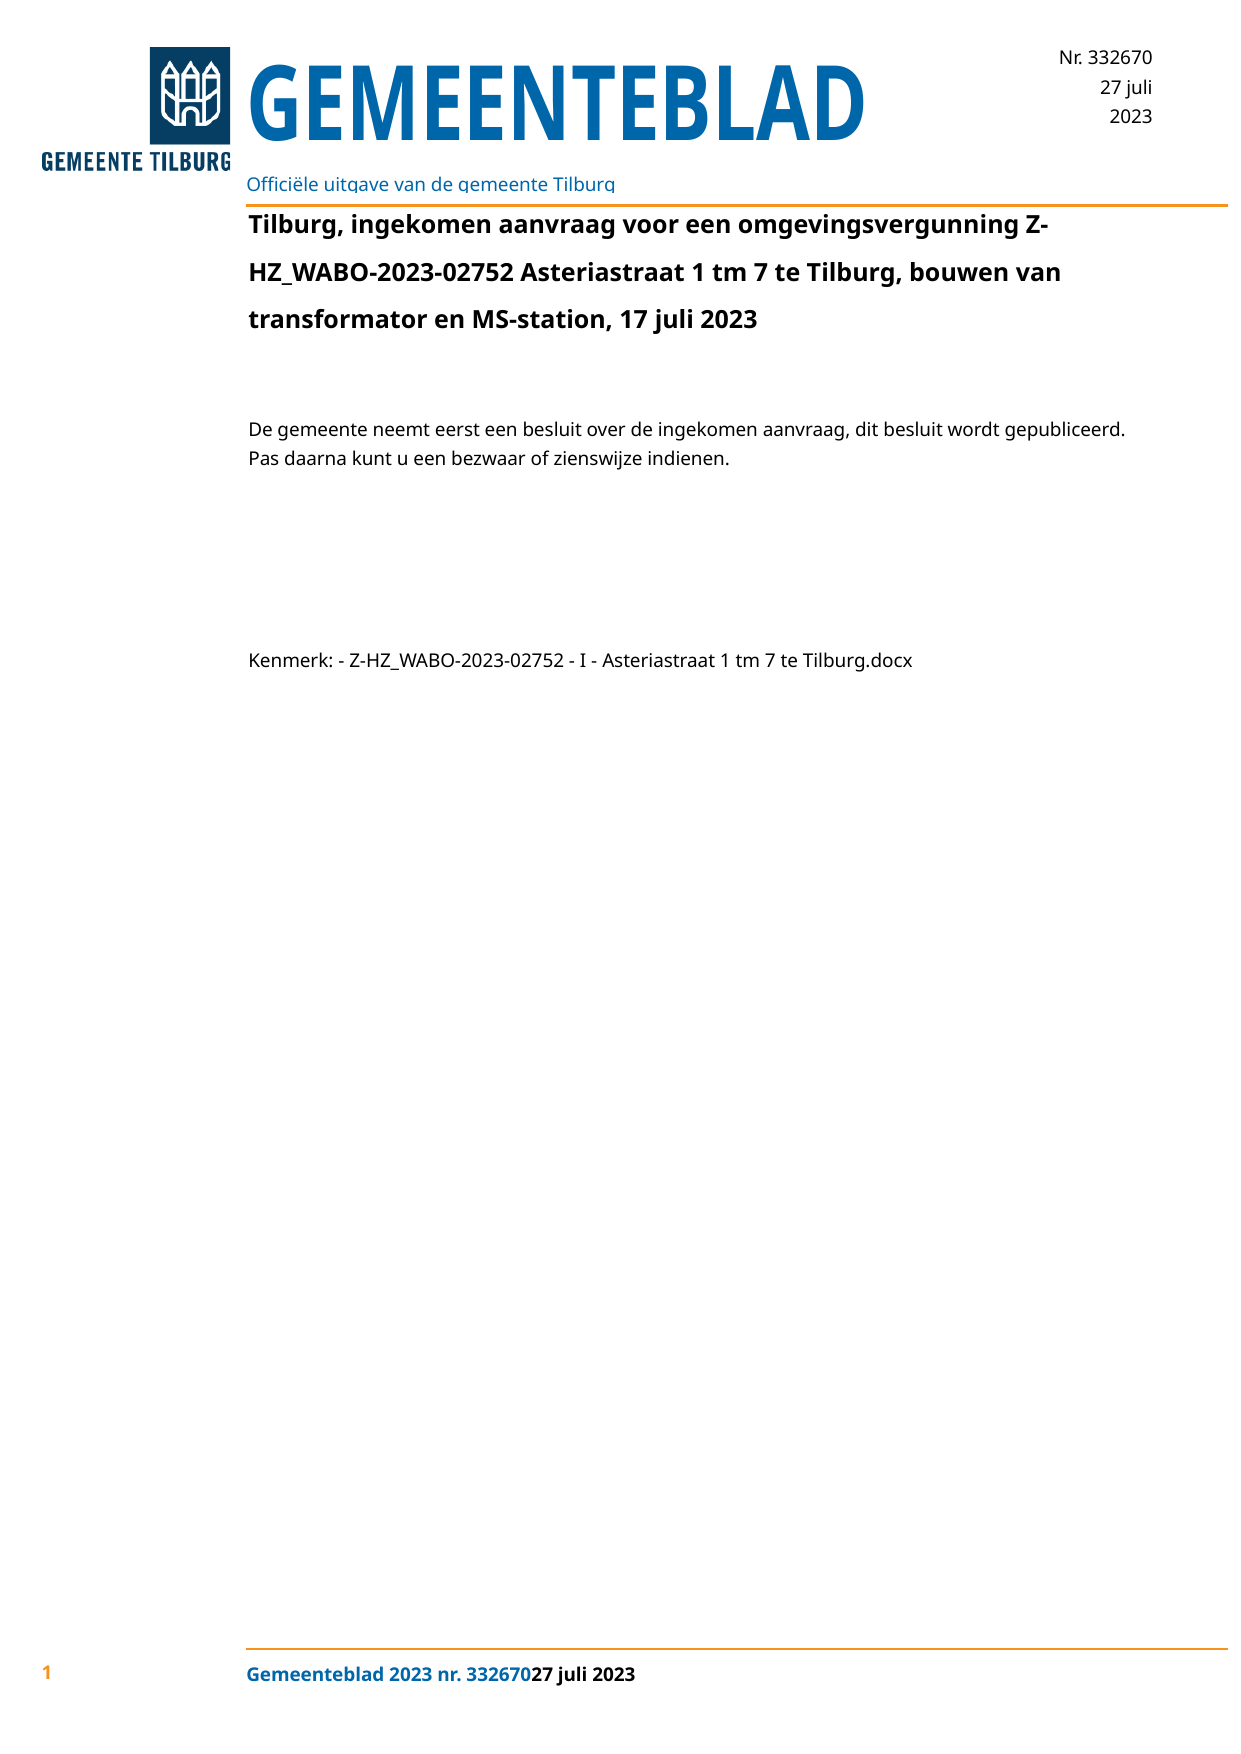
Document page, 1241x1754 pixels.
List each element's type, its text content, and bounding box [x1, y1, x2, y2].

text Kenmerk: - Z-HZ_WABO-2023-02752 - I - Asteriastraat 1 tm 7 te Tilburg.docx [248, 647, 1152, 673]
text Tilburg, ingekomen aanvraag voor een omgevingsvergunning Z-HZ_WABO-2023-02752 Asteriastraat 1 tm 7 te Tilburg, bouwen van transformator en MS-station, 17 juli 2023 [248, 207, 1152, 336]
text De gemeente neemt eerst een besluit over de ingekomen aanvraag, dit besluit wordt gepubliceerd. Pas daarna kunt u een bezwaar of zienswijze indienen. [248, 416, 1152, 471]
picture [41, 47, 231, 172]
